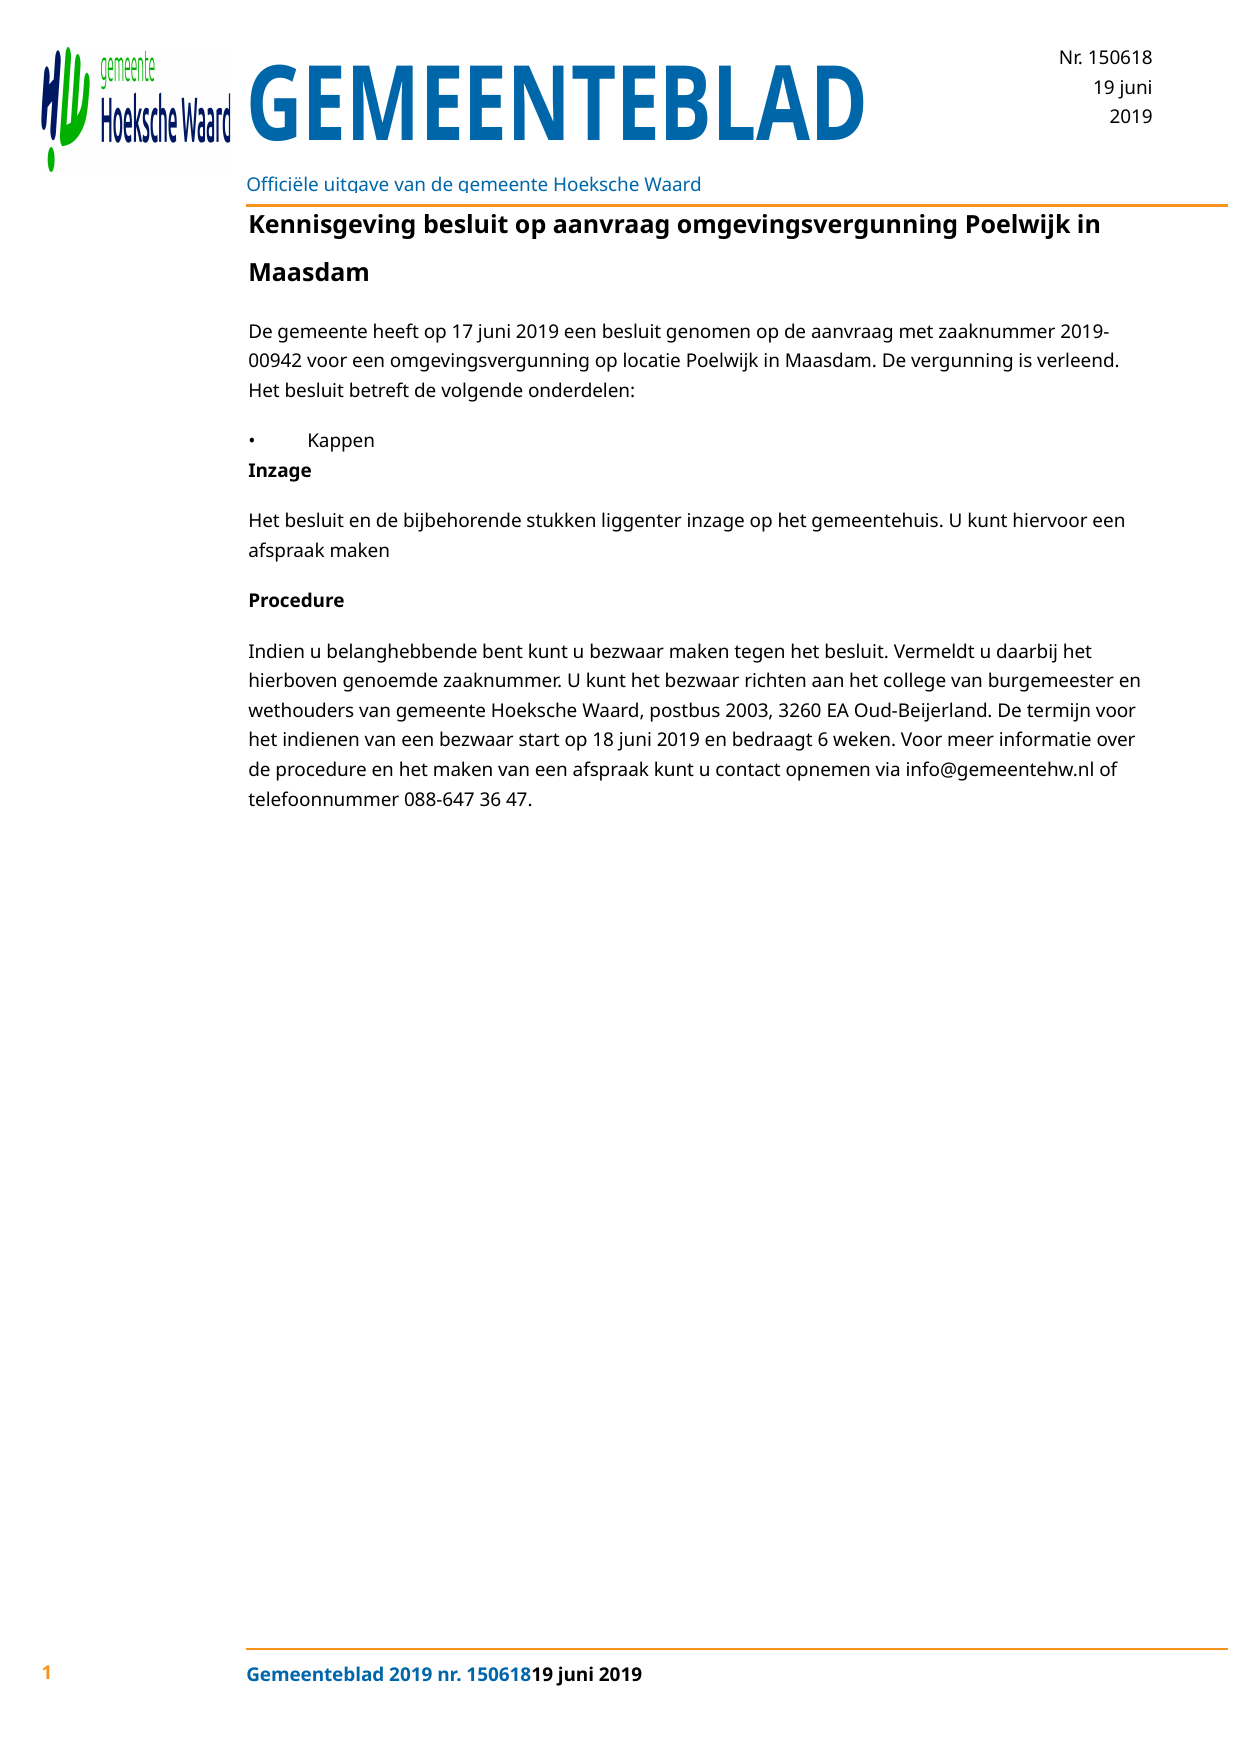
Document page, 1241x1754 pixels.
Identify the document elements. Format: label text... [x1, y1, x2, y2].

text Procedure [248, 587, 1152, 613]
list Kappen [248, 427, 1152, 453]
picture [41, 47, 231, 172]
text De gemeente heeft op 17 juni 2019 een besluit genomen op de aanvraag met zaaknummer 2019-00942 voor een omgevingsvergunning op locatie Poelwijk in Maasdam. De vergunning is verleend. Het besluit betreft de volgende onderdelen: [248, 318, 1152, 403]
text Indien u belanghebbende bent kunt u bezwaar maken tegen het besluit. Vermeldt u daarbij het hierboven genoemde zaaknummer. U kunt het bezwaar richten aan het college van burgemeester en wethouders van gemeente Hoeksche Waard, postbus 2003, 3260 EA Oud-Beijerland. De termijn voor het indienen van een bezwaar start op 18 juni 2019 en bedraagt 6 weken. Voor meer informatie over de procedure en het maken van een afspraak kunt u contact opnemen via info@gemeentehw.nl of telefoonnummer 088-647 36 47. [248, 638, 1152, 812]
text Het besluit en de bijbehorende stukken liggenter inzage op het gemeentehuis. U kunt hiervoor een afspraak maken [248, 507, 1152, 563]
text Kennisgeving besluit op aanvraag omgevingsvergunning Poelwijk in Maasdam [248, 207, 1152, 288]
text Inzage [248, 457, 1152, 483]
